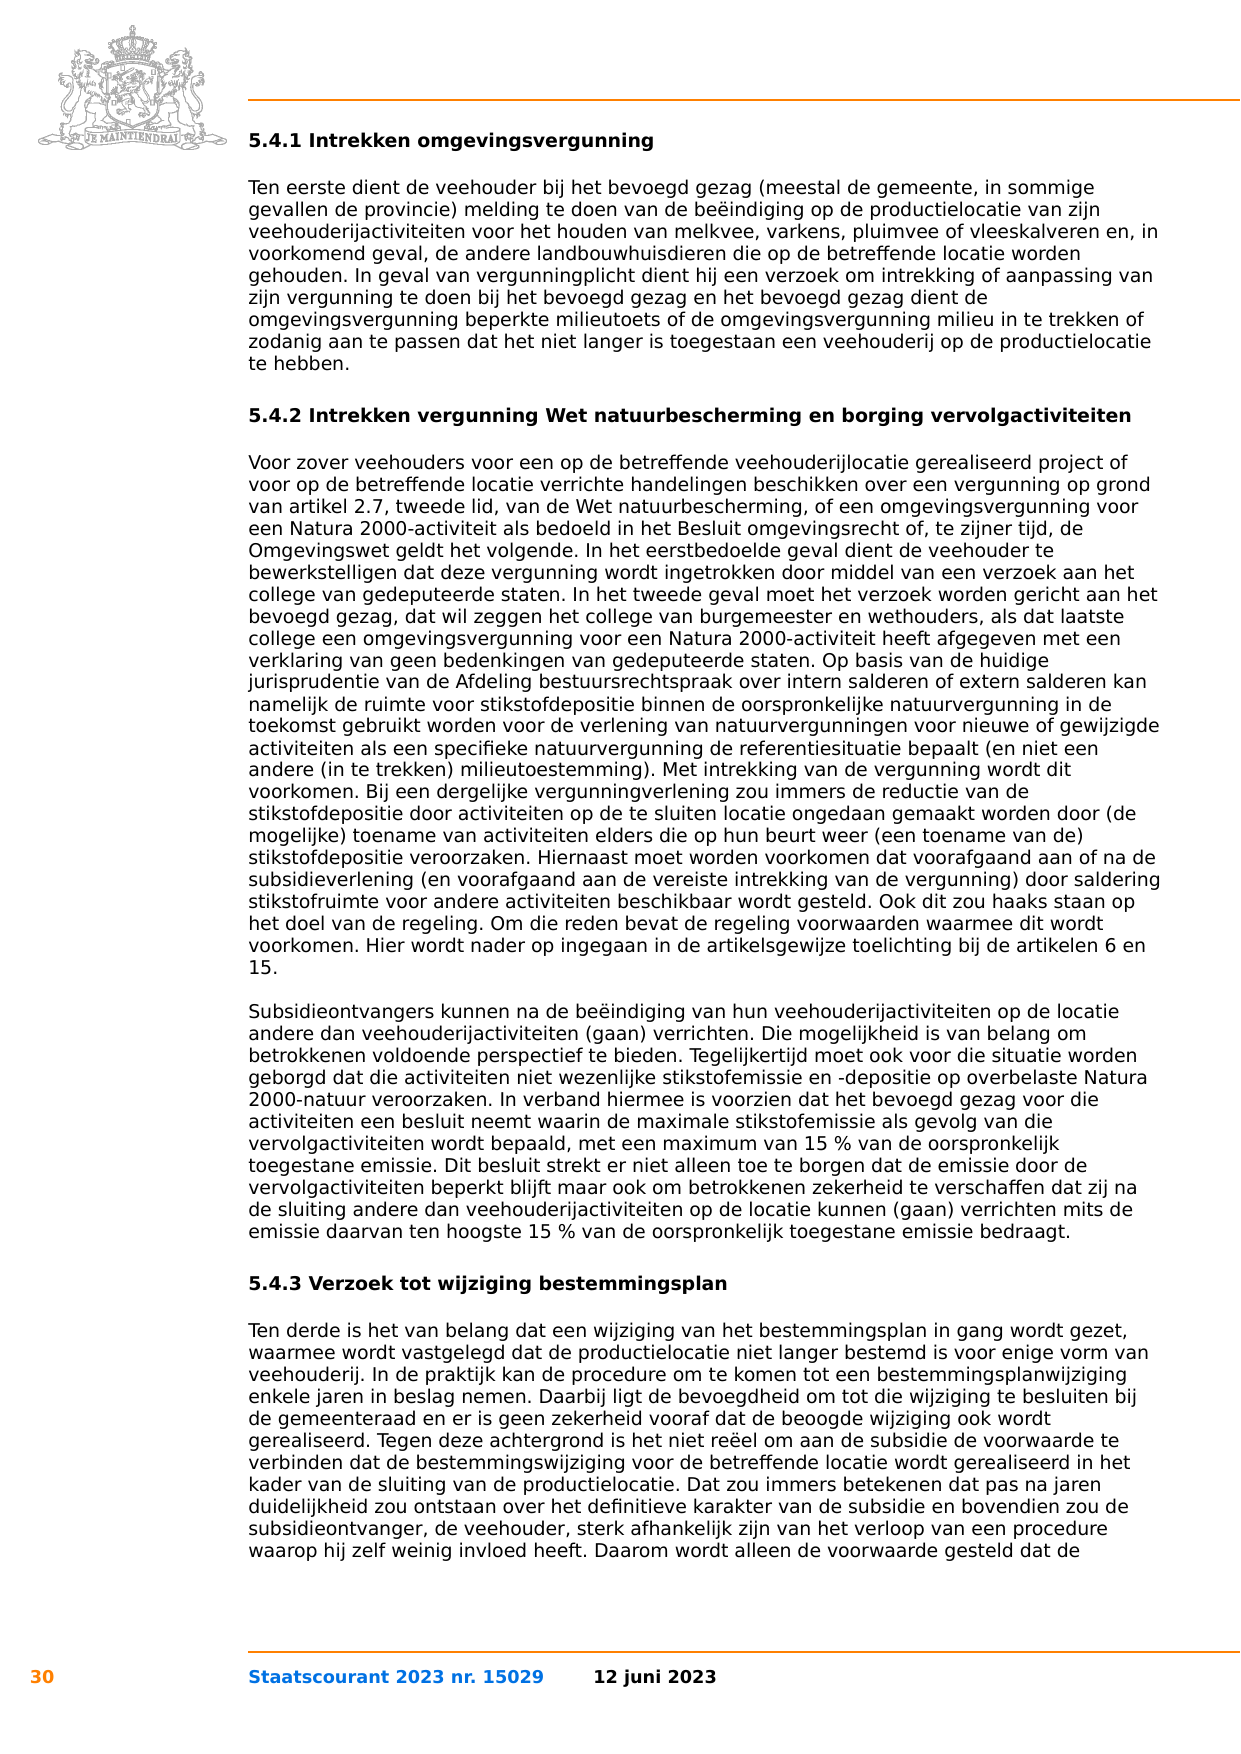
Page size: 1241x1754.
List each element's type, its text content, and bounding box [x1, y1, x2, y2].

text Ten eerste dient de veehouder bij het bevoegd gezag (meestal de gemeente, in sommige gevallen de provincie) melding te doen van de beëindiging op de productielocatie van zijn veehouderijactiviteiten voor het houden van melkvee, varkens, pluimvee of vleeskalveren en, in voorkomend geval, de andere landbouwhuisdieren die op de betreffende locatie worden gehouden. In geval van vergunningplicht dient hij een verzoek om intrekking of aanpassing van zijn vergunning te doen bij het bevoegd gezag en het bevoegd gezag dient de omgevingsvergunning beperkte milieutoets of de omgevingsvergunning milieu in te trekken of zodanig aan te passen dat het niet langer is toegestaan een veehouderij op de productielocatie te hebben. [248, 177, 1163, 375]
subtitle 5.4.1 Intrekken omgevingsvergunning [248, 130, 1163, 152]
subtitle 5.4.3 Verzoek tot wijziging bestemmingsplan [248, 1273, 1163, 1295]
text Subsidieontvangers kunnen na de beëindiging van hun veehouderijactiviteiten op de locatie andere dan veehouderijactiviteiten (gaan) verrichten. Die mogelijkheid is van belang om betrokkenen voldoende perspectief te bieden. Tegelijkertijd moet ook voor die situatie worden geborgd dat die activiteiten niet wezenlijke stikstofemissie en -depositie op overbelaste Natura 2000-natuur veroorzaken. In verband hiermee is voorzien dat het bevoegd gezag voor die activiteiten een besluit neemt waarin de maximale stikstofemissie als gevolg van die vervolgactiviteiten wordt bepaald, met een maximum van 15 % van de oorspronkelijk toegestane emissie. Dit besluit strekt er niet alleen toe te borgen dat de emissie door de vervolgactiviteiten beperkt blijft maar ook om betrokkenen zekerheid te verschaffen dat zij na de sluiting andere dan veehouderijactiviteiten op de locatie kunnen (gaan) verrichten mits de emissie daarvan ten hoogste 15 % van de oorspronkelijk toegestane emissie bedraagt. [248, 1001, 1163, 1243]
text Voor zover veehouders voor een op de betreffende veehouderijlocatie gerealiseerd project of voor op de betreffende locatie verrichte handelingen beschikken over een vergunning op grond van artikel 2.7, tweede lid, van de Wet natuurbescherming, of een omgevingsvergunning voor een Natura 2000-activiteit als bedoeld in het Besluit omgevingsrecht of, te zijner tijd, de Omgevingswet geldt het volgende. In het eerstbedoelde geval dient de veehouder te bewerkstelligen dat deze vergunning wordt ingetrokken door middel van een verzoek aan het college van gedeputeerde staten. In het tweede geval moet het verzoek worden gericht aan het bevoegd gezag, dat wil zeggen het college van burgemeester en wethouders, als dat laatste college een omgevingsvergunning voor een Natura 2000-activiteit heeft afgegeven met een verklaring van geen bedenkingen van gedeputeerde staten. Op basis van de huidige jurisprudentie van de Afdeling bestuursrechtspraak over intern salderen of extern salderen kan namelijk de ruimte voor stikstofdepositie binnen de oorspronkelijke natuurvergunning in de toekomst gebruikt worden voor de verlening van natuurvergunningen voor nieuwe of gewijzigde activiteiten als een specifieke natuurvergunning de referentiesituatie bepaalt (en niet een andere (in te trekken) milieutoestemming). Met intrekking van de vergunning wordt dit voorkomen. Bij een dergelijke vergunningverlening zou immers de reductie van de stikstofdepositie door activiteiten op de te sluiten locatie ongedaan gemaakt worden door (de mogelijke) toename van activiteiten elders die op hun beurt weer (een toename van de) stikstofdepositie veroorzaken. Hiernaast moet worden voorkomen dat voorafgaand aan of na de subsidieverlening (en voorafgaand aan de vereiste intrekking van de vergunning) door saldering stikstofruimte voor andere activiteiten beschikbaar wordt gesteld. Ook dit zou haaks staan op het doel van de regeling. Om die reden bevat de regeling voorwaarden waarmee dit wordt voorkomen. Hier wordt nader op ingegaan in de artikelsgewijze toelichting bij de artikelen 6 en 15. [248, 452, 1163, 979]
picture [38, 25, 227, 150]
text Ten derde is het van belang dat een wijziging van het bestemmingsplan in gang wordt gezet, waarmee wordt vastgelegd dat de productielocatie niet langer bestemd is voor enige vorm van veehouderij. In de praktijk kan de procedure om te komen tot een bestemmingsplanwijziging enkele jaren in beslag nemen. Daarbij ligt de bevoegdheid om tot die wijziging te besluiten bij de gemeenteraad en er is geen zekerheid vooraf dat de beoogde wijziging ook wordt gerealiseerd. Tegen deze achtergrond is het niet reëel om aan de subsidie de voorwaarde te verbinden dat de bestemmingswijziging voor de betreffende locatie wordt gerealiseerd in het kader van de sluiting van de productielocatie. Dat zou immers betekenen dat pas na jaren duidelijkheid zou ontstaan over het definitieve karakter van de subsidie en bovendien zou de subsidieontvanger, de veehouder, sterk afhankelijk zijn van het verloop van een procedure waarop hij zelf weinig invloed heeft. Daarom wordt alleen de voorwaarde gesteld dat de [248, 1320, 1163, 1562]
subtitle 5.4.2 Intrekken vergunning Wet natuurbescherming en borging vervolgactiviteiten [248, 405, 1163, 427]
